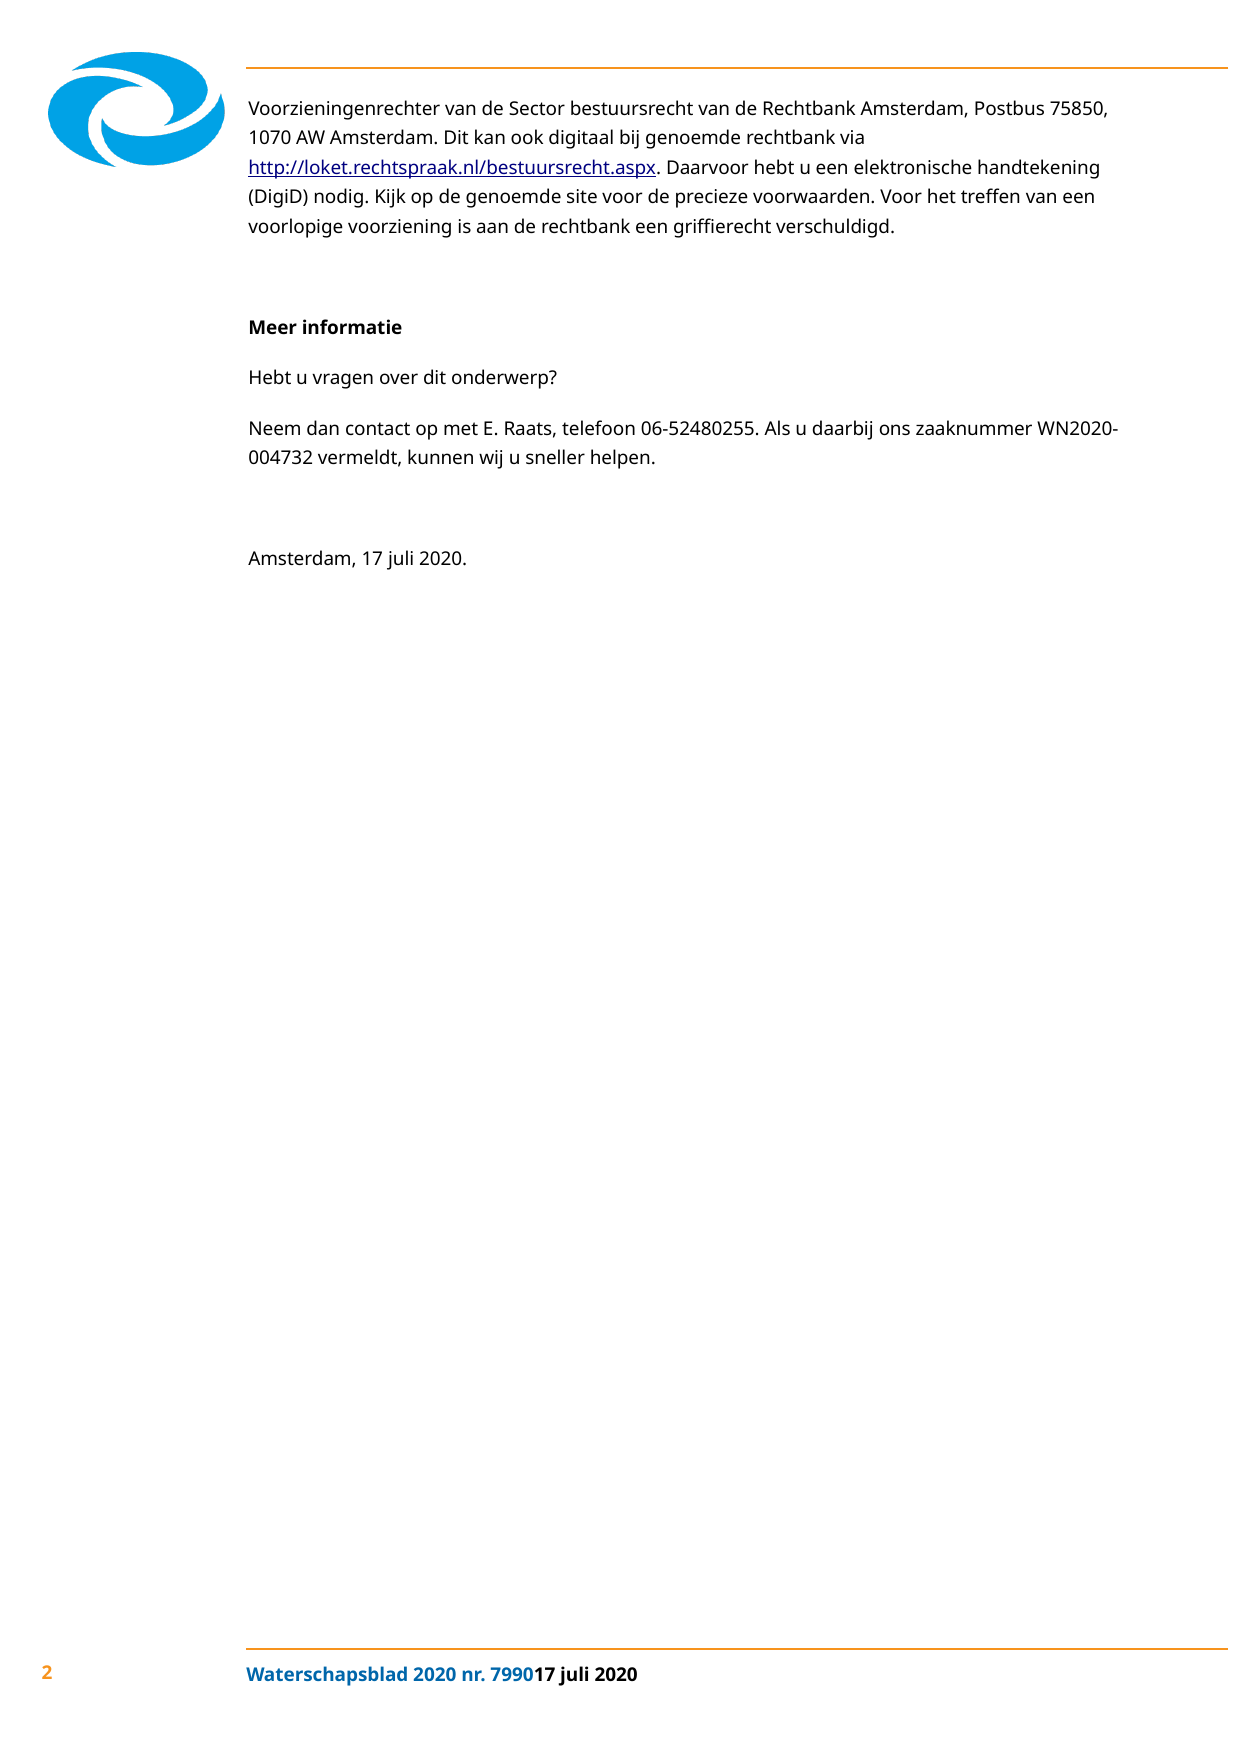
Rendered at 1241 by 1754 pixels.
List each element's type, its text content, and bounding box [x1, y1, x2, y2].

text Voorzieningenrechter van de Sector bestuursrecht van de Rechtbank Amsterdam, Postbus 75850, 1070 AW Amsterdam. Dit kan ook digitaal bij genoemde rechtbank via http://loket.rechtspraak.nl/bestuursrecht.aspx. Daarvoor hebt u een elektronische handtekening (DigiD) nodig. Kijk op de genoemde site voor de precieze voorwaarden. Voor het treffen van een voorlopige voorziening is aan de rechtbank een griffierecht verschuldigd. [248, 95, 1152, 239]
text Neem dan contact op met E. Raats, telefoon 06-52480255. Als u daarbij ons zaaknummer WN2020-004732 vermeldt, kunnen wij u sneller helpen. [248, 415, 1152, 470]
text Amsterdam, 17 juli 2020. [248, 545, 1152, 571]
text Meer informatie [248, 314, 1152, 340]
text Hebt u vragen over dit onderwerp? [248, 364, 1152, 390]
picture [41, 47, 231, 172]
